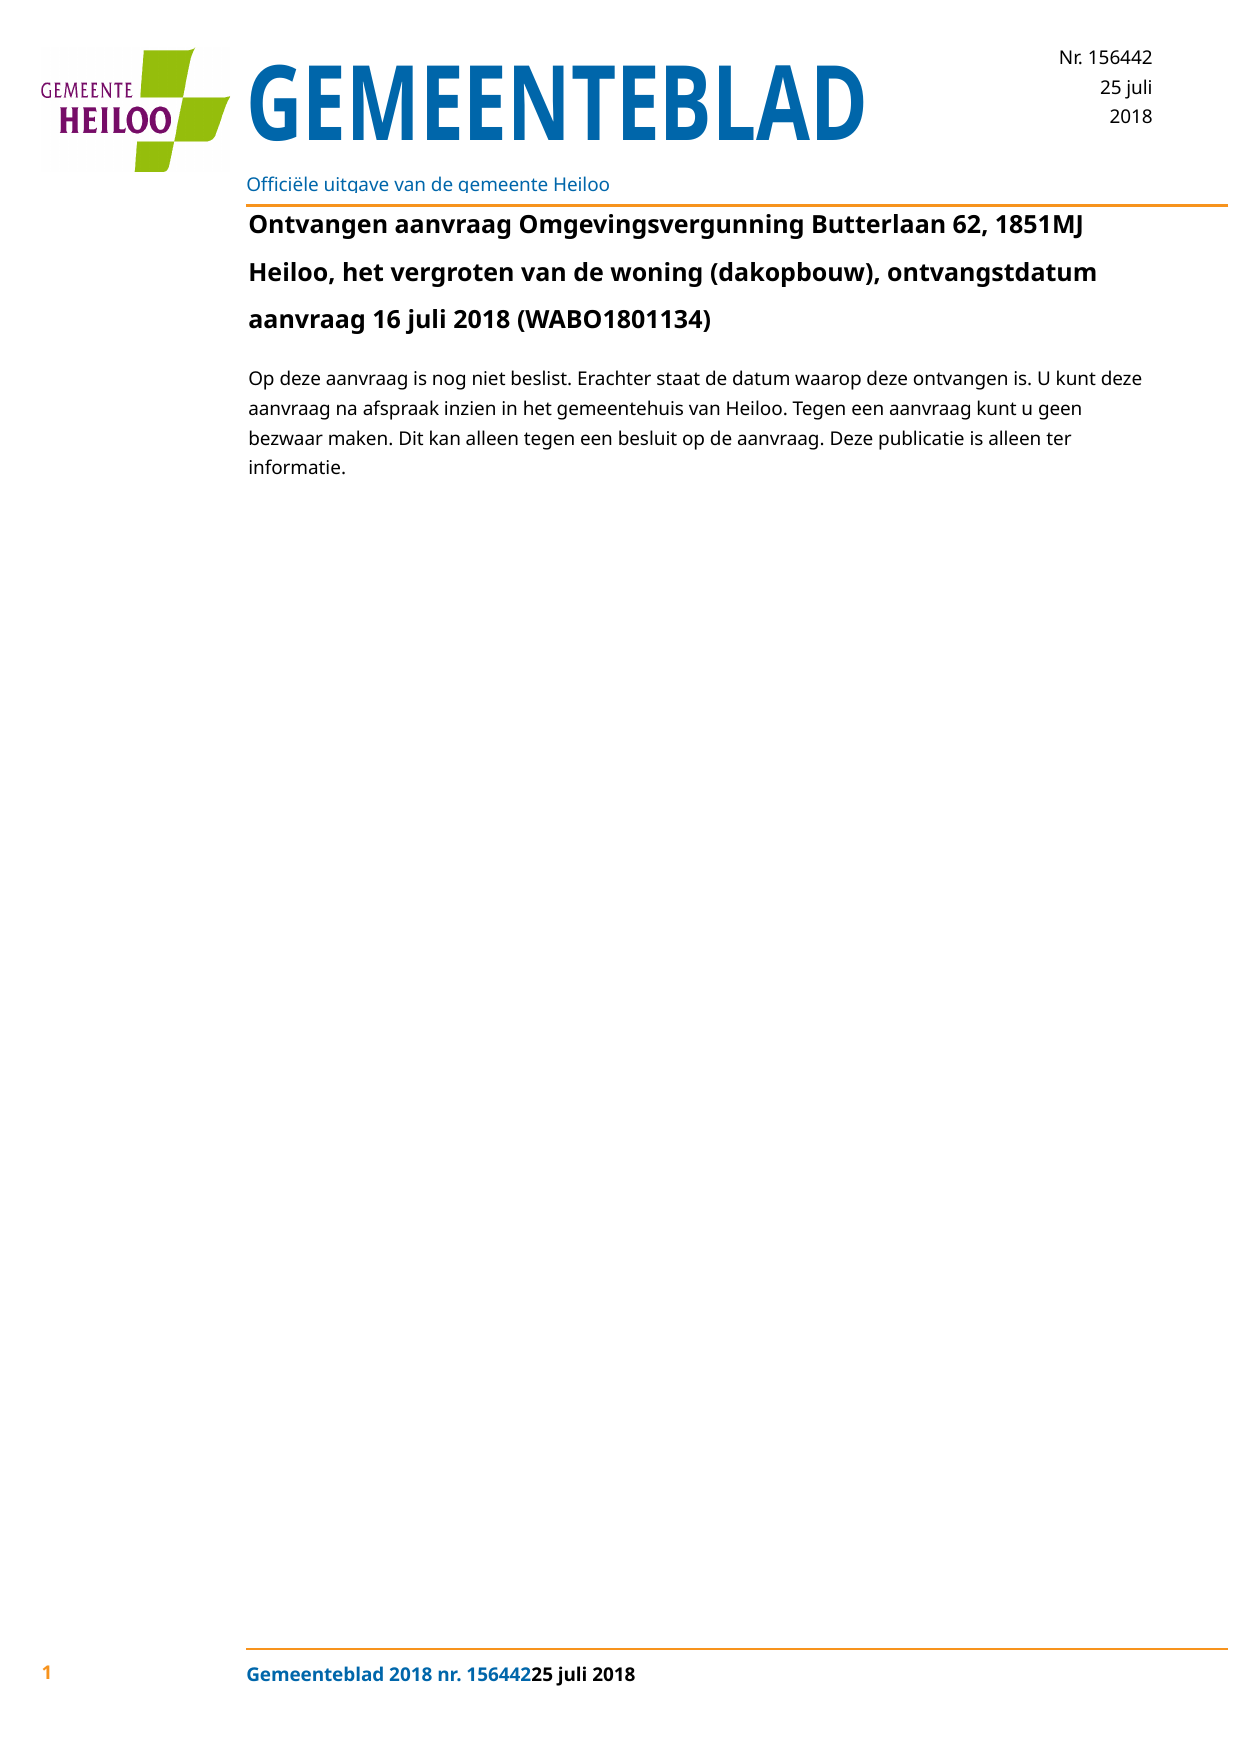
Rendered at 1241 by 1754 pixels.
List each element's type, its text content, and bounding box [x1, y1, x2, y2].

text Ontvangen aanvraag Omgevingsvergunning Butterlaan 62, 1851MJ Heiloo, het vergroten van de woning (dakopbouw), ontvangstdatum aanvraag 16 juli 2018 (WABO1801134) [248, 207, 1152, 336]
text Op deze aanvraag is nog niet beslist. Erachter staat de datum waarop deze ontvangen is. U kunt deze aanvraag na afspraak inzien in het gemeentehuis van Heiloo. Tegen een aanvraag kunt u geen bezwaar maken. Dit kan alleen tegen een besluit op de aanvraag. Deze publicatie is alleen ter informatie. [248, 366, 1152, 480]
picture [41, 47, 231, 172]
